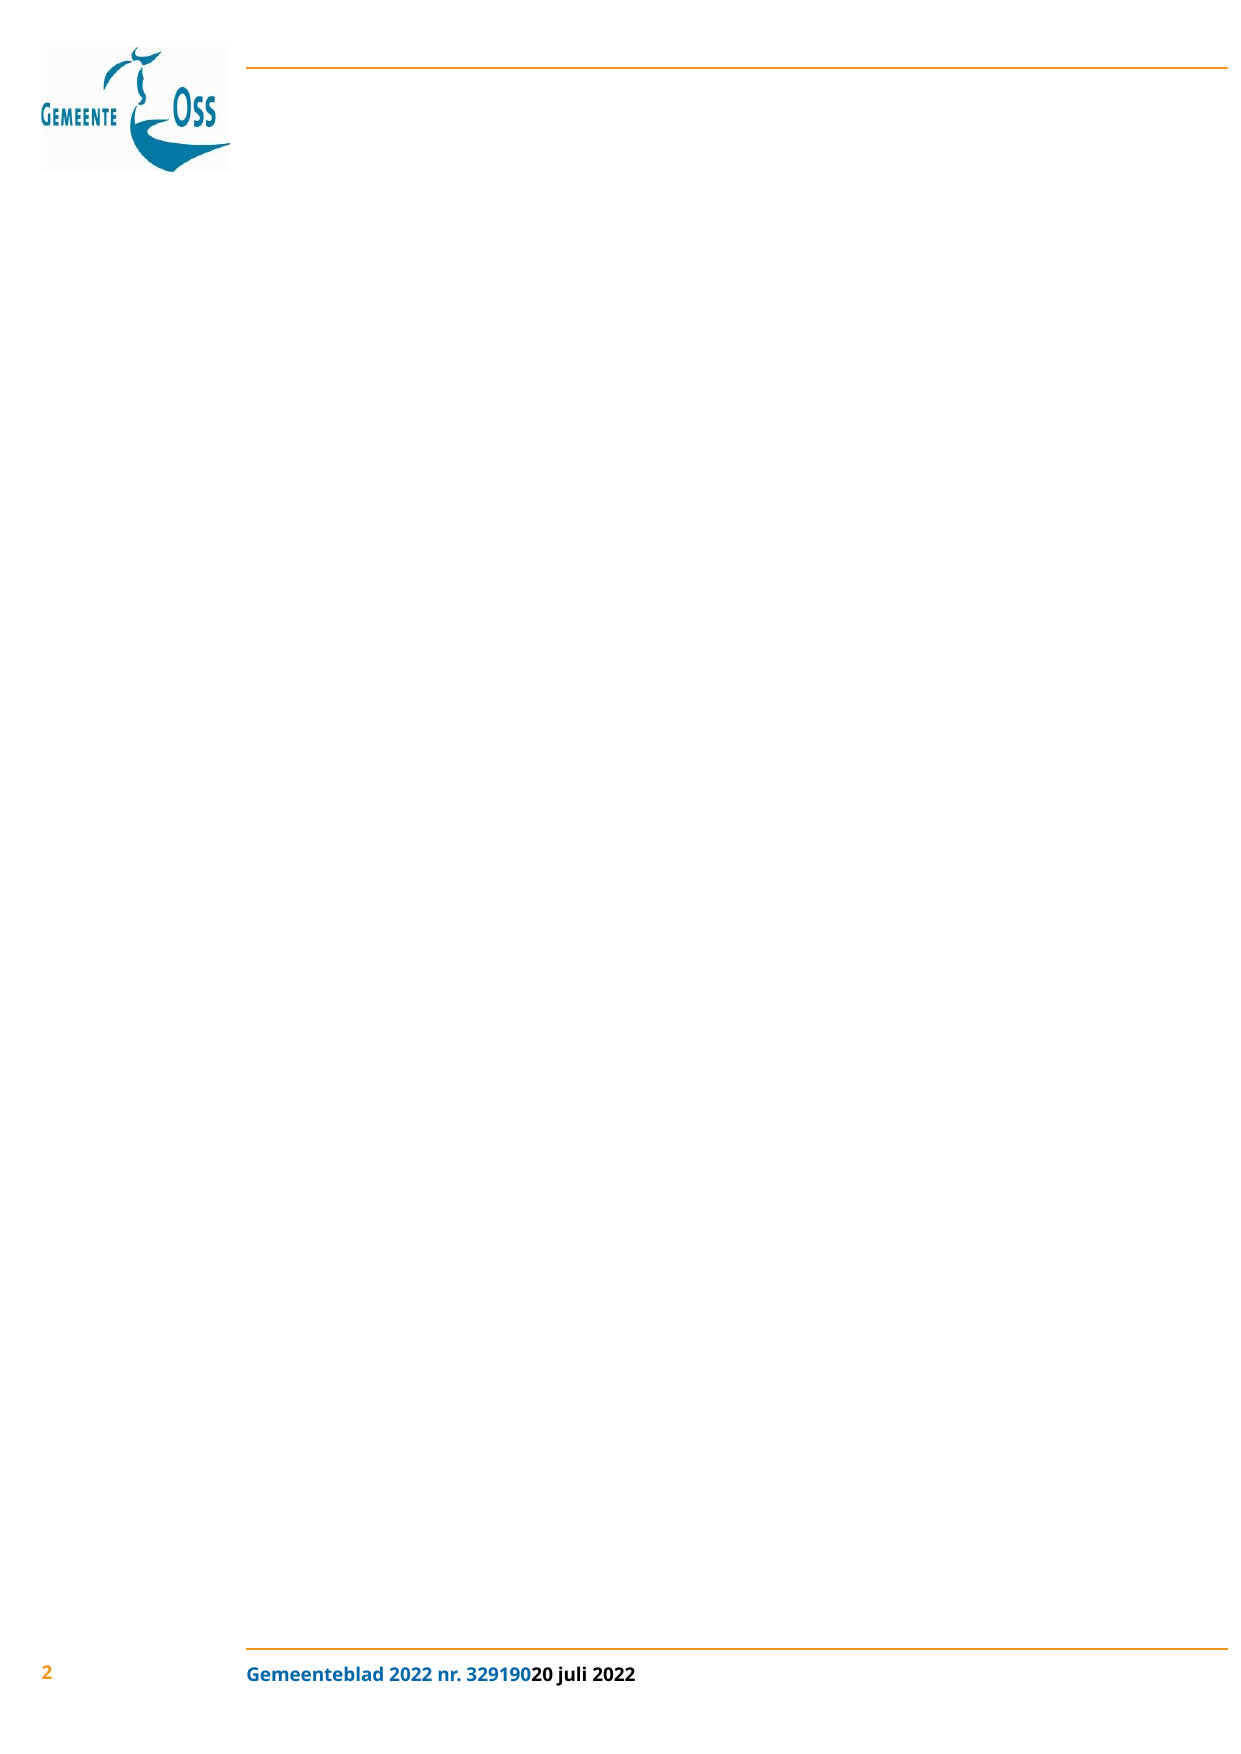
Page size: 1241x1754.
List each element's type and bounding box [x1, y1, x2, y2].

picture [41, 47, 231, 172]
